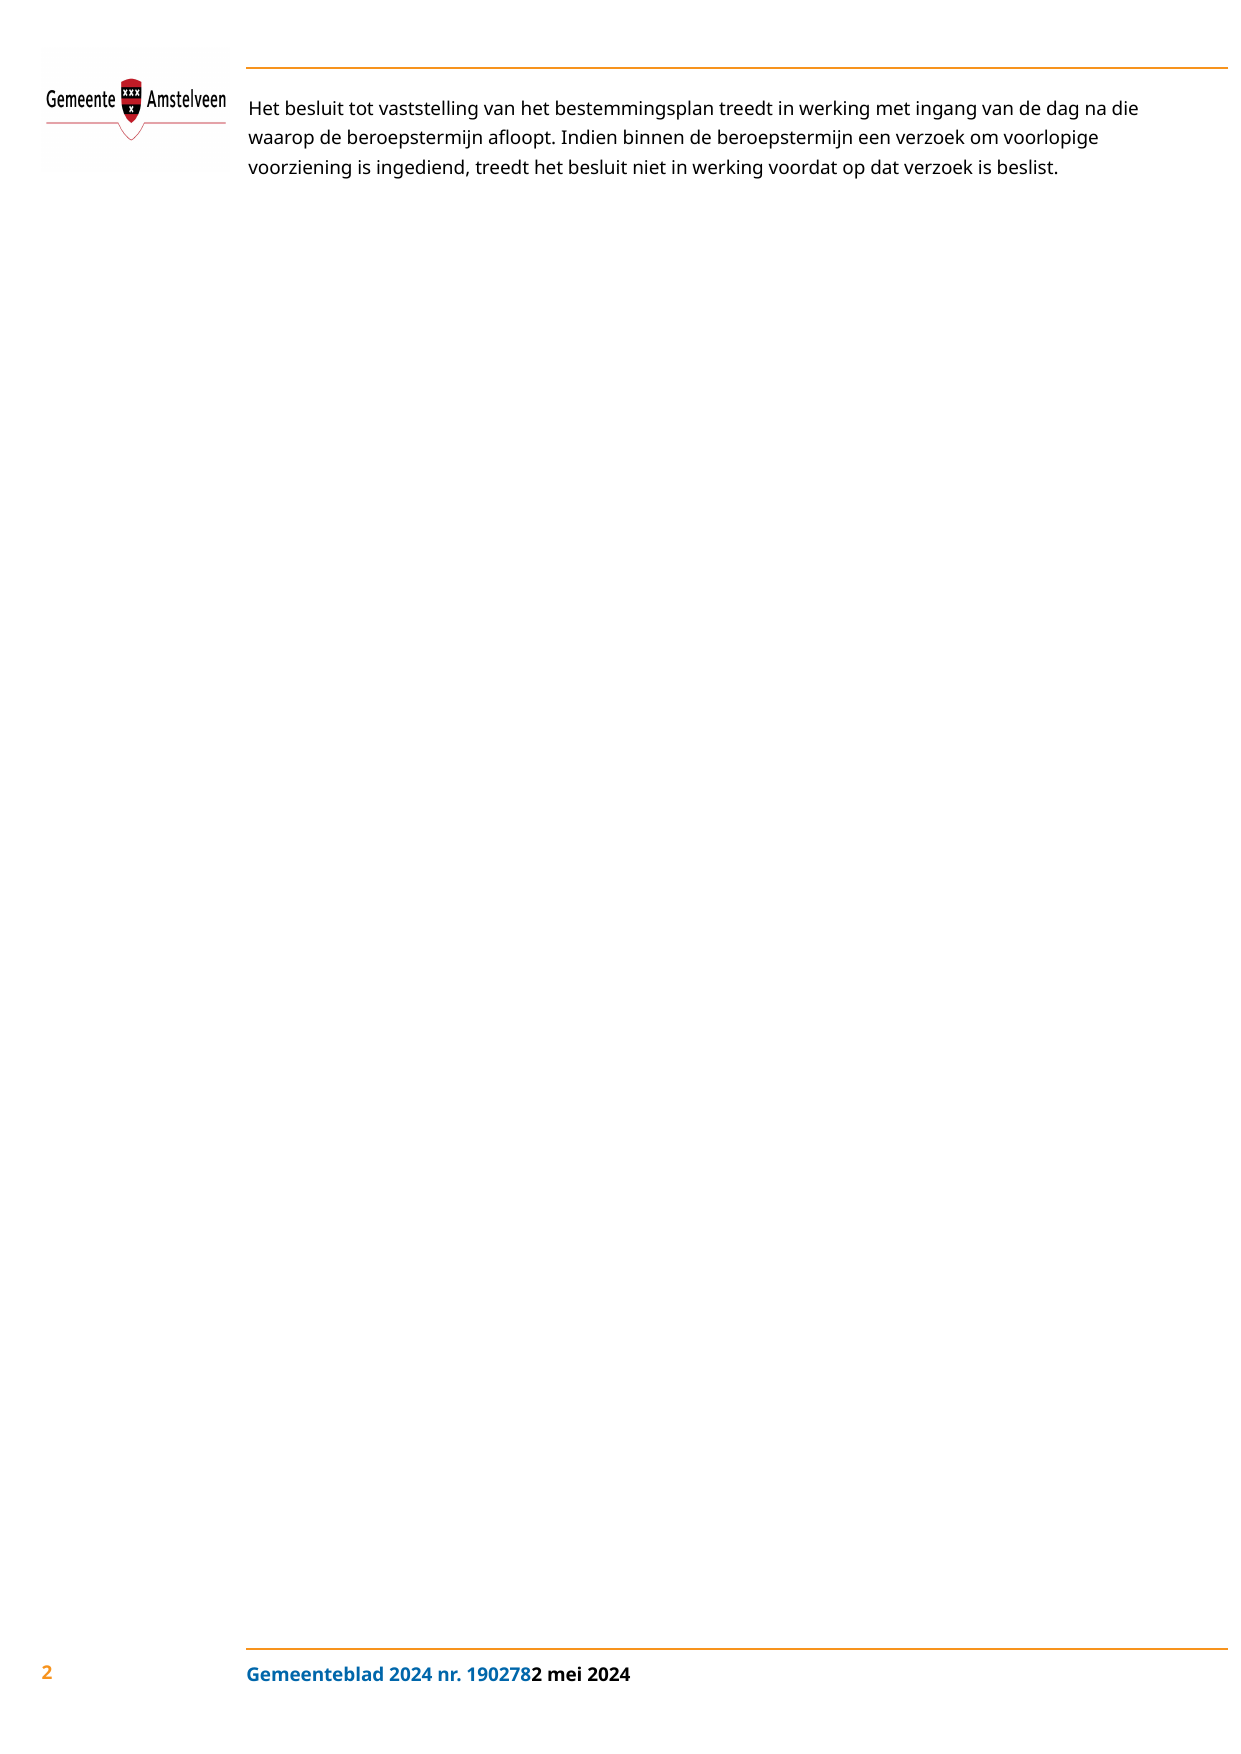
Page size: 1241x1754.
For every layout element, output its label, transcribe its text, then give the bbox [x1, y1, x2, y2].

picture [41, 47, 231, 172]
text Het besluit tot vaststelling van het bestemmingsplan treedt in werking met ingang van de dag na die waarop de beroepstermijn afloopt. Indien binnen de beroepstermijn een verzoek om voorlopige voorziening is ingediend, treedt het besluit niet in werking voordat op dat verzoek is beslist. [248, 95, 1152, 180]
